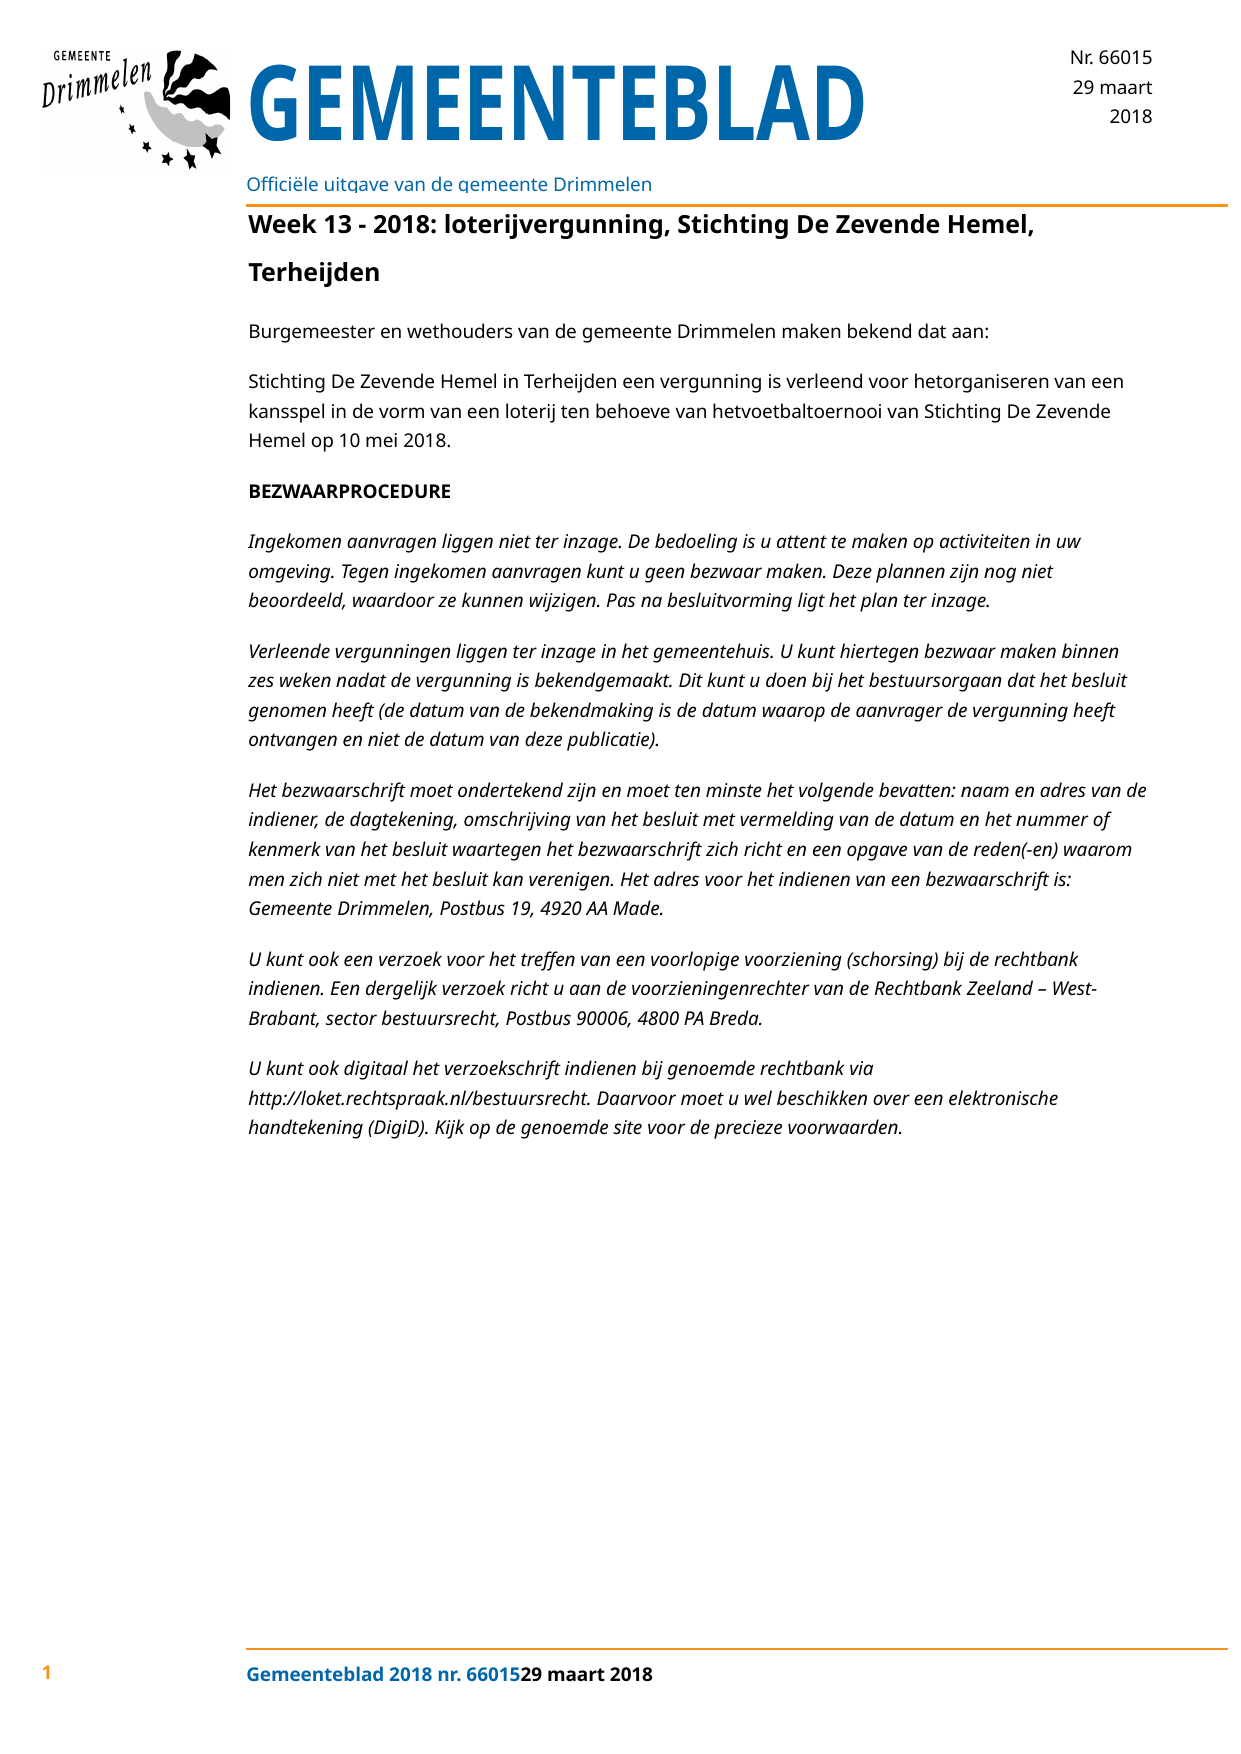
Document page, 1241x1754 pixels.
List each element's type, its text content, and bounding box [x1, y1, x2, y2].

text U kunt ook een verzoek voor het treffen van een voorlopige voorziening (schorsing) bij de rechtbank indienen. Een dergelijk verzoek richt u aan de voorzieningenrechter van de Rechtbank Zeeland – West-Brabant, sector bestuursrecht, Postbus 90006, 4800 PA Breda. [248, 946, 1152, 1031]
picture [41, 47, 231, 172]
text Stichting De Zevende Hemel in Terheijden een vergunning is verleend voor hetorganiseren van een kansspel in de vorm van een loterij ten behoeve van hetvoetbaltoernooi van Stichting De Zevende Hemel op 10 mei 2018. [248, 368, 1152, 453]
text Week 13 - 2018: loterijvergunning, Stichting De Zevende Hemel, Terheijden [248, 207, 1152, 288]
text BEZWAARPROCEDURE [248, 478, 1152, 504]
text Burgemeester en wethouders van de gemeente Drimmelen maken bekend dat aan: [248, 318, 1152, 344]
text Ingekomen aanvragen liggen niet ter inzage. De bedoeling is u attent te maken op activiteiten in uw omgeving. Tegen ingekomen aanvragen kunt u geen bezwaar maken. Deze plannen zijn nog niet beoordeeld, waardoor ze kunnen wijzigen. Pas na besluitvorming ligt het plan ter inzage. [248, 528, 1152, 613]
text U kunt ook digitaal het verzoekschrift indienen bij genoemde rechtbank via http://loket.rechtspraak.nl/bestuursrecht. Daarvoor moet u wel beschikken over een elektronische handtekening (DigiD). Kijk op de genoemde site voor de precieze voorwaarden. [248, 1055, 1152, 1140]
text Het bezwaarschrift moet ondertekend zijn en moet ten minste het volgende bevatten: naam en adres van de indiener, de dagtekening, omschrijving van het besluit met vermelding van de datum en het nummer of kenmerk van het besluit waartegen het bezwaarschrift zich richt en een opgave van de reden(-en) waarom men zich niet met het besluit kan verenigen. Het adres voor het indienen van een bezwaarschrift is: Gemeente Drimmelen, Postbus 19, 4920 AA Made. [248, 777, 1152, 921]
text Verleende vergunningen liggen ter inzage in het gemeentehuis. U kunt hiertegen bezwaar maken binnen zes weken nadat de vergunning is bekendgemaakt. Dit kunt u doen bij het bestuursorgaan dat het besluit genomen heeft (de datum van de bekendmaking is de datum waarop de aanvrager de vergunning heeft ontvangen en niet de datum van deze publicatie). [248, 638, 1152, 752]
